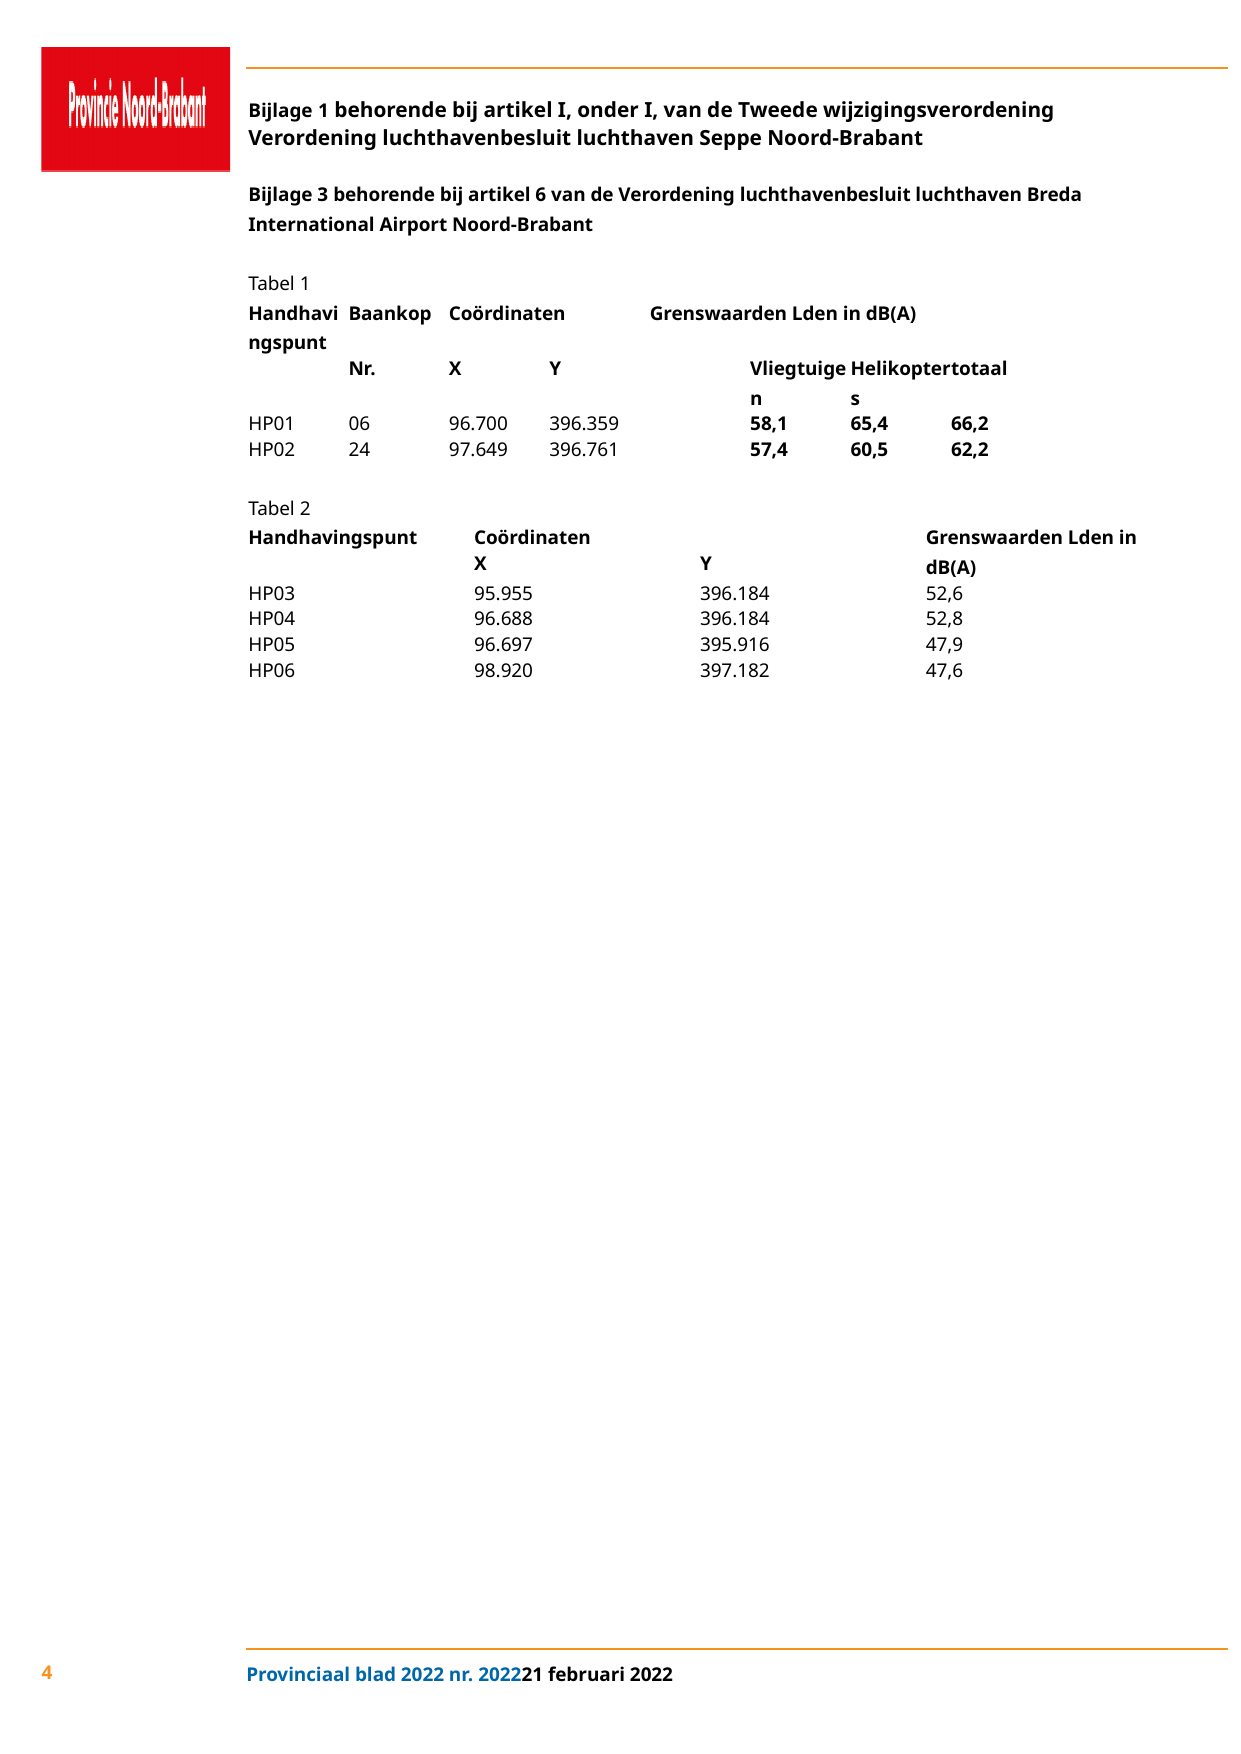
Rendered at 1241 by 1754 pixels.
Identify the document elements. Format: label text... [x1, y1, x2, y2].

table_header Handhavingspunt [248, 524, 474, 550]
table_cell 396.761 [549, 436, 750, 462]
table_cell 66,2 [951, 410, 1152, 436]
table_cell HP01 [248, 410, 348, 436]
table_cell 06 [348, 410, 449, 436]
table_cell 396.359 [549, 410, 750, 436]
table_cell X [474, 550, 700, 580]
table_cell 62,2 [951, 436, 1152, 462]
table_cell [248, 355, 348, 410]
text Bijlage 3 behorende bij artikel 6 van de Verordening luchthavenbesluit luchthaven Breda International Airport Noord-Brabant [248, 181, 1152, 237]
table_cell Y [700, 550, 926, 580]
table_header Baankop [348, 300, 449, 355]
table_cell HP04 [248, 605, 474, 631]
table_cell 396.184 [700, 580, 926, 605]
text Bijlage 1 behorende bij artikel I, onder I, van de Tweede wijzigingsverordening Verordening luchthavenbesluit luchthaven Seppe Noord-Brabant [248, 95, 1152, 152]
table_cell HP06 [248, 657, 474, 683]
table_cell 58,1 [750, 410, 850, 436]
table_cell [248, 550, 474, 580]
table_cell 65,4 [850, 410, 951, 436]
table_cell 52,8 [926, 605, 1152, 631]
table_cell 96.697 [474, 631, 700, 657]
table_cell Nr. [348, 355, 449, 410]
table_cell 96.700 [449, 410, 549, 436]
text Tabel 2 [248, 495, 1152, 520]
table_cell 396.184 [700, 605, 926, 631]
table_cell 98.920 [474, 657, 700, 683]
table_cell 395.916 [700, 631, 926, 657]
table_header Coördinaten [474, 524, 926, 550]
table_cell 57,4 [750, 436, 850, 462]
text Tabel 1 [248, 270, 1152, 296]
table_header Coördinaten [449, 300, 649, 355]
table_cell 52,6 [926, 580, 1152, 605]
table_cell totaal [951, 355, 1152, 410]
table_cell 397.182 [700, 657, 926, 683]
table_cell HP02 [248, 436, 348, 462]
table_cell 96.688 [474, 605, 700, 631]
table_cell 97.649 [449, 436, 549, 462]
table_cell 95.955 [474, 580, 700, 605]
table_header Handhavingspunt [248, 300, 348, 355]
table_cell 60,5 [850, 436, 951, 462]
table_cell 47,9 [926, 631, 1152, 657]
table_cell 24 [348, 436, 449, 462]
table_cell X [449, 355, 549, 410]
table_cell Helikopters [850, 355, 951, 410]
table_cell Vliegtuigen [750, 355, 850, 410]
picture [41, 47, 231, 172]
table_cell HP05 [248, 631, 474, 657]
table_cell 47,6 [926, 657, 1152, 683]
table_header Grenswaarden Lden in dB(A) [926, 524, 1152, 580]
table_header [1051, 300, 1152, 355]
table_cell Y [549, 355, 750, 410]
table_cell HP03 [248, 580, 474, 605]
table_header Grenswaarden Lden in dB(A) [650, 300, 1051, 355]
